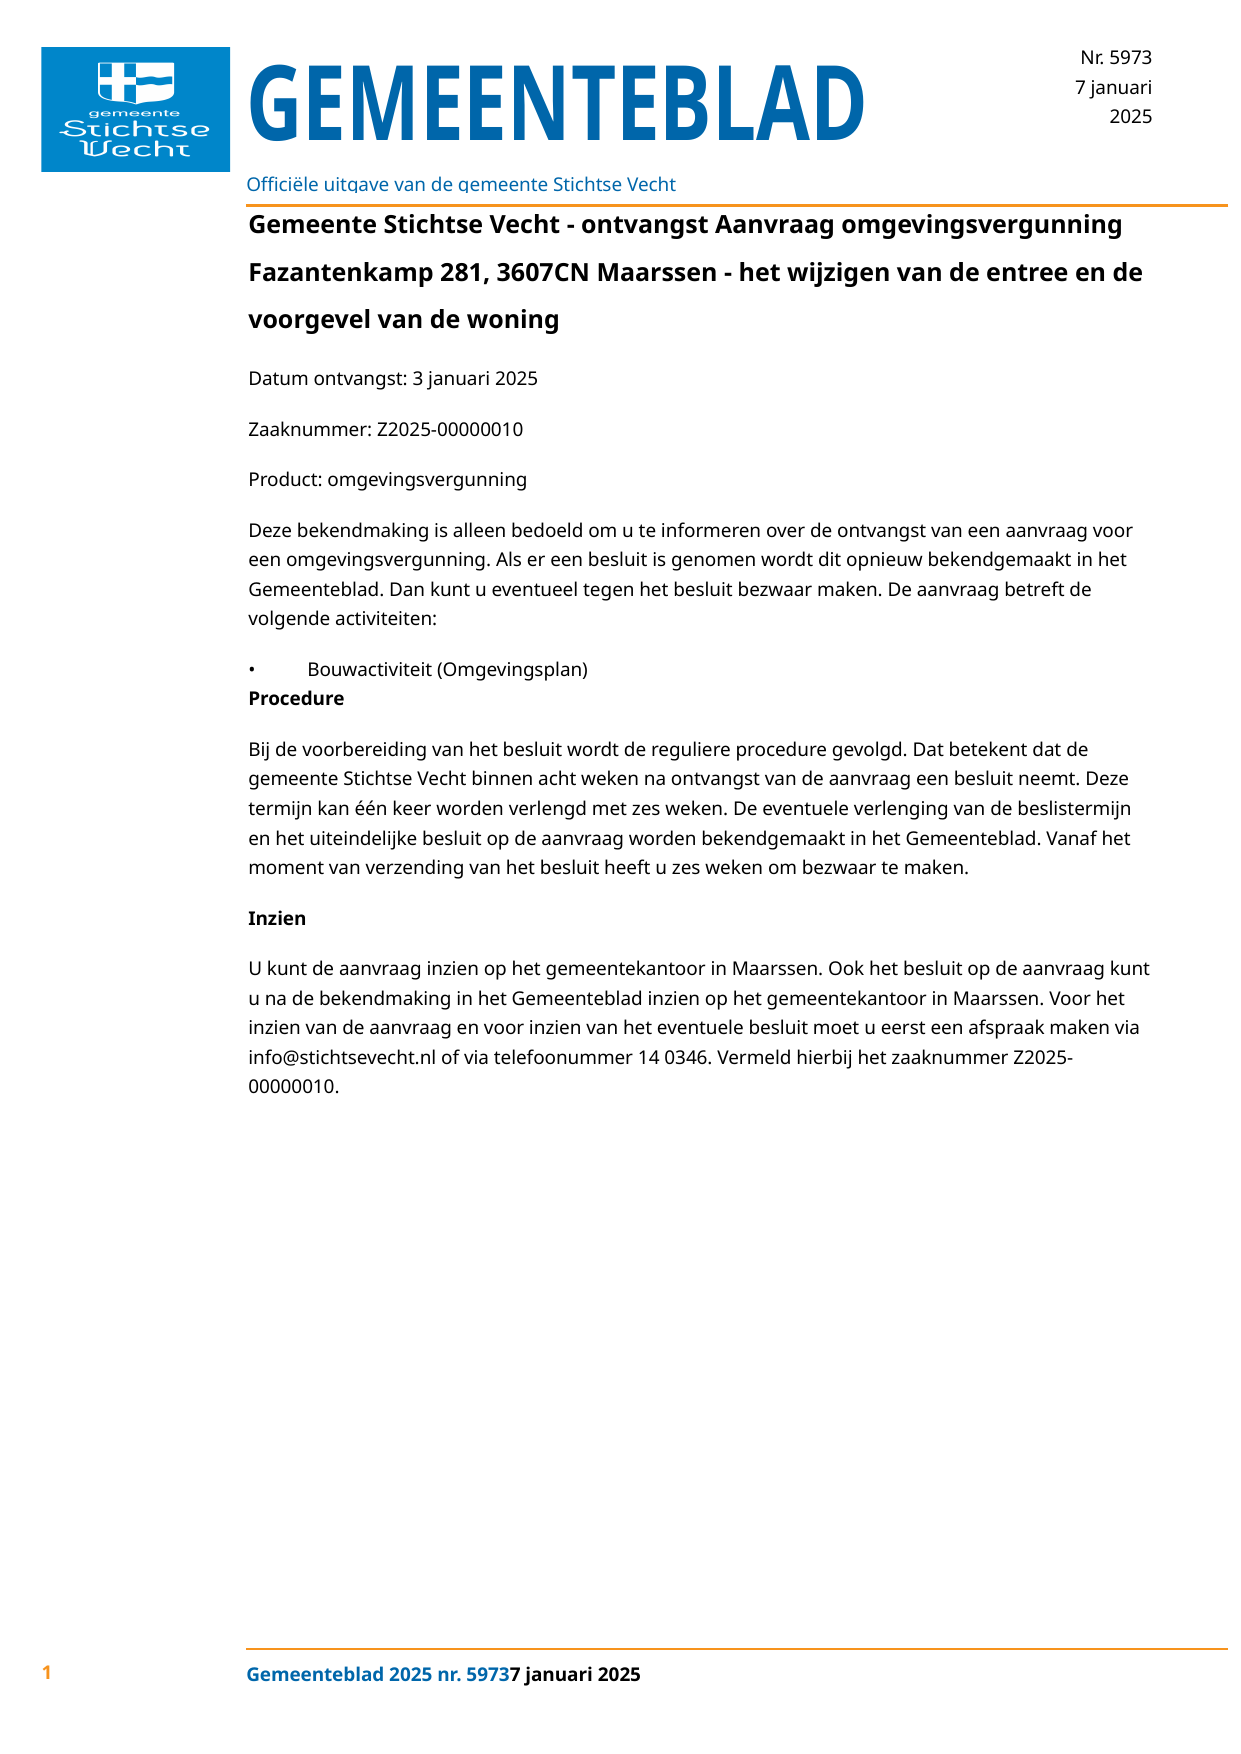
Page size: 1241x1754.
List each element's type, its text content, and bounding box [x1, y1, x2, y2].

text U kunt de aanvraag inzien op het gemeentekantoor in Maarssen. Ook het besluit op de aanvraag kunt u na de bekendmaking in het Gemeenteblad inzien op het gemeentekantoor in Maarssen. Voor het inzien van de aanvraag en voor inzien van het eventuele besluit moet u eerst een afspraak maken via info@stichtsevecht.nl of via telefoonummer 14 0346. Vermeld hierbij het zaaknummer Z2025-00000010. [248, 955, 1152, 1099]
text Procedure [248, 686, 1152, 711]
text Zaaknummer: Z2025-00000010 [248, 416, 1152, 442]
text Gemeente Stichtse Vecht - ontvangst Aanvraag omgevingsvergunning Fazantenkamp 281, 3607CN Maarssen - het wijzigen van de entree en de voorgevel van de woning [248, 207, 1152, 336]
picture [137, 63, 174, 103]
text Deze bekendmaking is alleen bedoeld om u te informeren over de ontvangst van een aanvraag voor een omgevingsvergunning. Als er een besluit is genomen wordt dit opnieuw bekendgemaakt in het Gemeenteblad. Dan kunt u eventueel tegen het besluit bezwaar maken. De aanvraag betreft de volgende activiteiten: [248, 517, 1152, 631]
picture [99, 63, 135, 101]
text Datum ontvangst: 3 januari 2025 [248, 366, 1152, 391]
text Bij de voorbereiding van het besluit wordt de reguliere procedure gevolgd. Dat betekent dat de gemeente Stichtse Vecht binnen acht weken na ontvangst van de aanvraag een besluit neemt. Deze termijn kan één keer worden verlengd met zes weken. De eventuele verlenging van de beslistermijn en het uiteindelijke besluit op de aanvraag worden bekendgemaakt in het Gemeenteblad. Vanaf het moment van verzending van het besluit heeft u zes weken om bezwaar te maken. [248, 736, 1152, 880]
text Product: omgevingsvergunning [248, 466, 1152, 492]
list Bouwactiviteit (Omgevingsplan) [248, 656, 1152, 682]
text Inzien [248, 905, 1152, 930]
